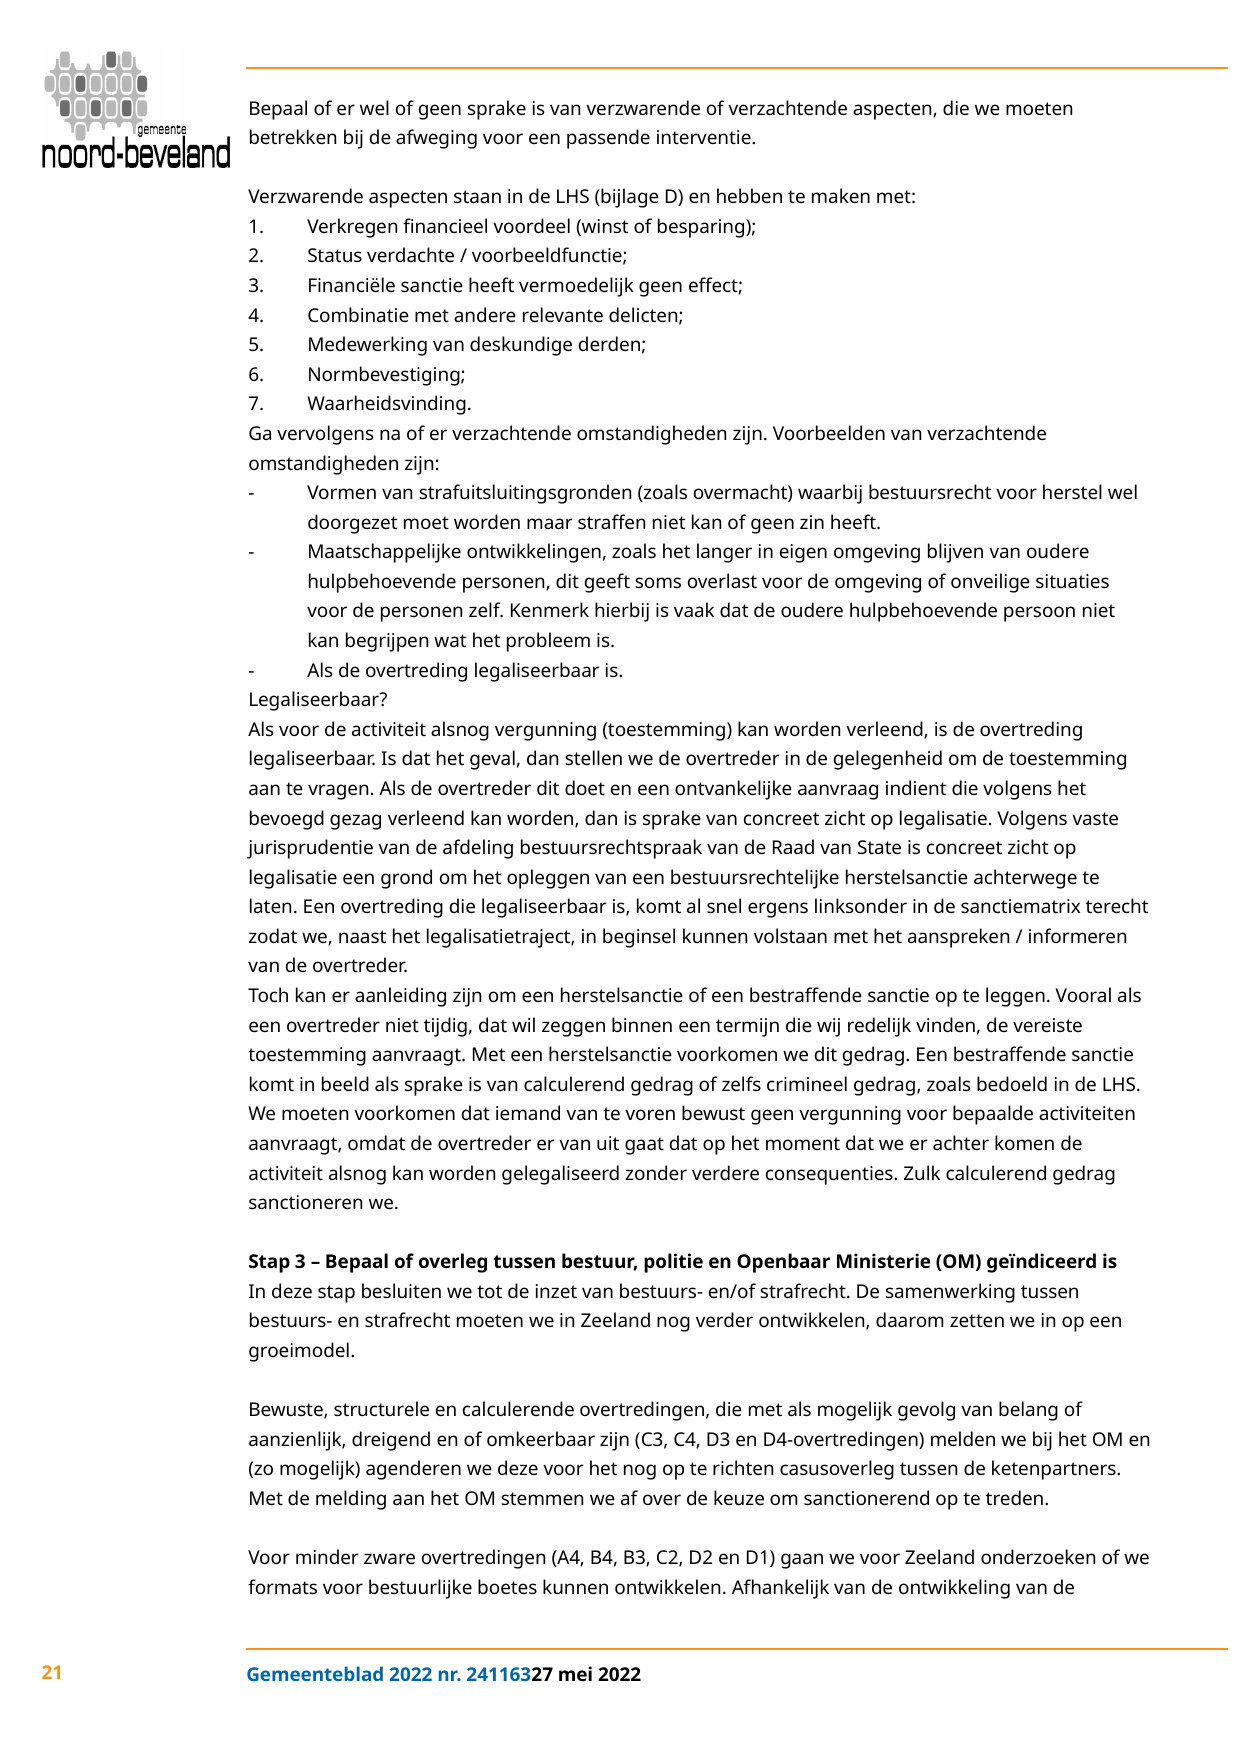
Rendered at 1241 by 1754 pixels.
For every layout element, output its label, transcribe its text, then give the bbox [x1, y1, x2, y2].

list Vormen van strafuitsluitingsgronden (zoals overmacht) waarbij bestuursrecht voor herstel wel doorgezet moet worden maar straffen niet kan of geen zin heeft. [248, 479, 1152, 535]
list Maatschappelijke ontwikkelingen, zoals het langer in eigen omgeving blijven van oudere hulpbehoevende personen, dit geeft soms overlast voor de omgeving of onveilige situaties voor de personen zelf. Kenmerk hierbij is vaak dat de oudere hulpbehoevende persoon niet kan begrijpen wat het probleem is. [248, 538, 1152, 653]
text Bepaal of er wel of geen sprake is van verzwarende of verzachtende aspecten, die we moeten betrekken bij de afweging voor een passende interventie. [248, 95, 1152, 150]
text Voor minder zware overtredingen (A4, B4, B3, C2, D2 en D1) gaan we voor Zeeland onderzoeken of we formats voor bestuurlijke boetes kunnen ontwikkelen. Afhankelijk van de ontwikkeling van de [248, 1544, 1152, 1600]
list Normbevestiging; [248, 361, 1152, 387]
picture [41, 47, 231, 172]
text Toch kan er aanleiding zijn om een herstelsanctie of een bestraffende sanctie op te leggen. Vooral als een overtreder niet tijdig, dat wil zeggen binnen een termijn die wij redelijk vinden, de vereiste toestemming aanvraagt. Met een herstelsanctie voorkomen we dit gedrag. Een bestraffende sanctie komt in beeld als sprake is van calculerend gedrag of zelfs crimineel gedrag, zoals bedoeld in de LHS. We moeten voorkomen dat iemand van te voren bewust geen vergunning voor bepaalde activiteiten aanvraagt, omdat de overtreder er van uit gaat dat op het moment dat we er achter komen de activiteit alsnog kan worden gelegaliseerd zonder verdere consequenties. Zulk calculerend gedrag sanctioneren we. [248, 982, 1152, 1215]
text Stap 3 – Bepaal of overleg tussen bestuur, politie en Openbaar Ministerie (OM) geïndiceerd is [248, 1248, 1152, 1274]
list Waarheidsvinding. [248, 391, 1152, 416]
list Combinatie met andere relevante delicten; [248, 302, 1152, 328]
list Als de overtreding legaliseerbaar is. [248, 657, 1152, 683]
list Verkregen financieel voordeel (winst of besparing); [248, 213, 1152, 239]
text Ga vervolgens na of er verzachtende omstandigheden zijn. Voorbeelden van verzachtende omstandigheden zijn: [248, 420, 1152, 476]
text Als voor de activiteit alsnog vergunning (toestemming) kan worden verleend, is de overtreding legaliseerbaar. Is dat het geval, dan stellen we de overtreder in de gelegenheid om de toestemming aan te vragen. Als de overtreder dit doet en een ontvankelijke aanvraag indient die volgens het bevoegd gezag verleend kan worden, dan is sprake van concreet zicht op legalisatie. Volgens vaste jurisprudentie van de afdeling bestuursrechtspraak van de Raad van State is concreet zicht op legalisatie een grond om het opleggen van een bestuursrechtelijke herstelsanctie achterwege te laten. Een overtreding die legaliseerbaar is, komt al snel ergens linksonder in de sanctiematrix terecht zodat we, naast het legalisatietraject, in beginsel kunnen volstaan met het aanspreken / informeren van de overtreder. [248, 716, 1152, 978]
text Legaliseerbaar? [248, 686, 1152, 712]
text In deze stap besluiten we tot de inzet van bestuurs- en/of strafrecht. De samenwerking tussen bestuurs- en strafrecht moeten we in Zeeland nog verder ontwikkelen, daarom zetten we in op een groeimodel. [248, 1278, 1152, 1363]
list Status verdachte / voorbeeldfunctie; [248, 243, 1152, 268]
list Financiële sanctie heeft vermoedelijk geen effect; [248, 272, 1152, 298]
text Verzwarende aspecten staan in de LHS (bijlage D) en hebben te maken met: [248, 183, 1152, 209]
list Medewerking van deskundige derden; [248, 331, 1152, 357]
text Bewuste, structurele en calculerende overtredingen, die met als mogelijk gevolg van belang of aanzienlijk, dreigend en of omkeerbaar zijn (C3, C4, D3 en D4-overtredingen) melden we bij het OM en (zo mogelijk) agenderen we deze voor het nog op te richten casusoverleg tussen de ketenpartners. Met de melding aan het OM stemmen we af over de keuze om sanctionerend op te treden. [248, 1396, 1152, 1511]
